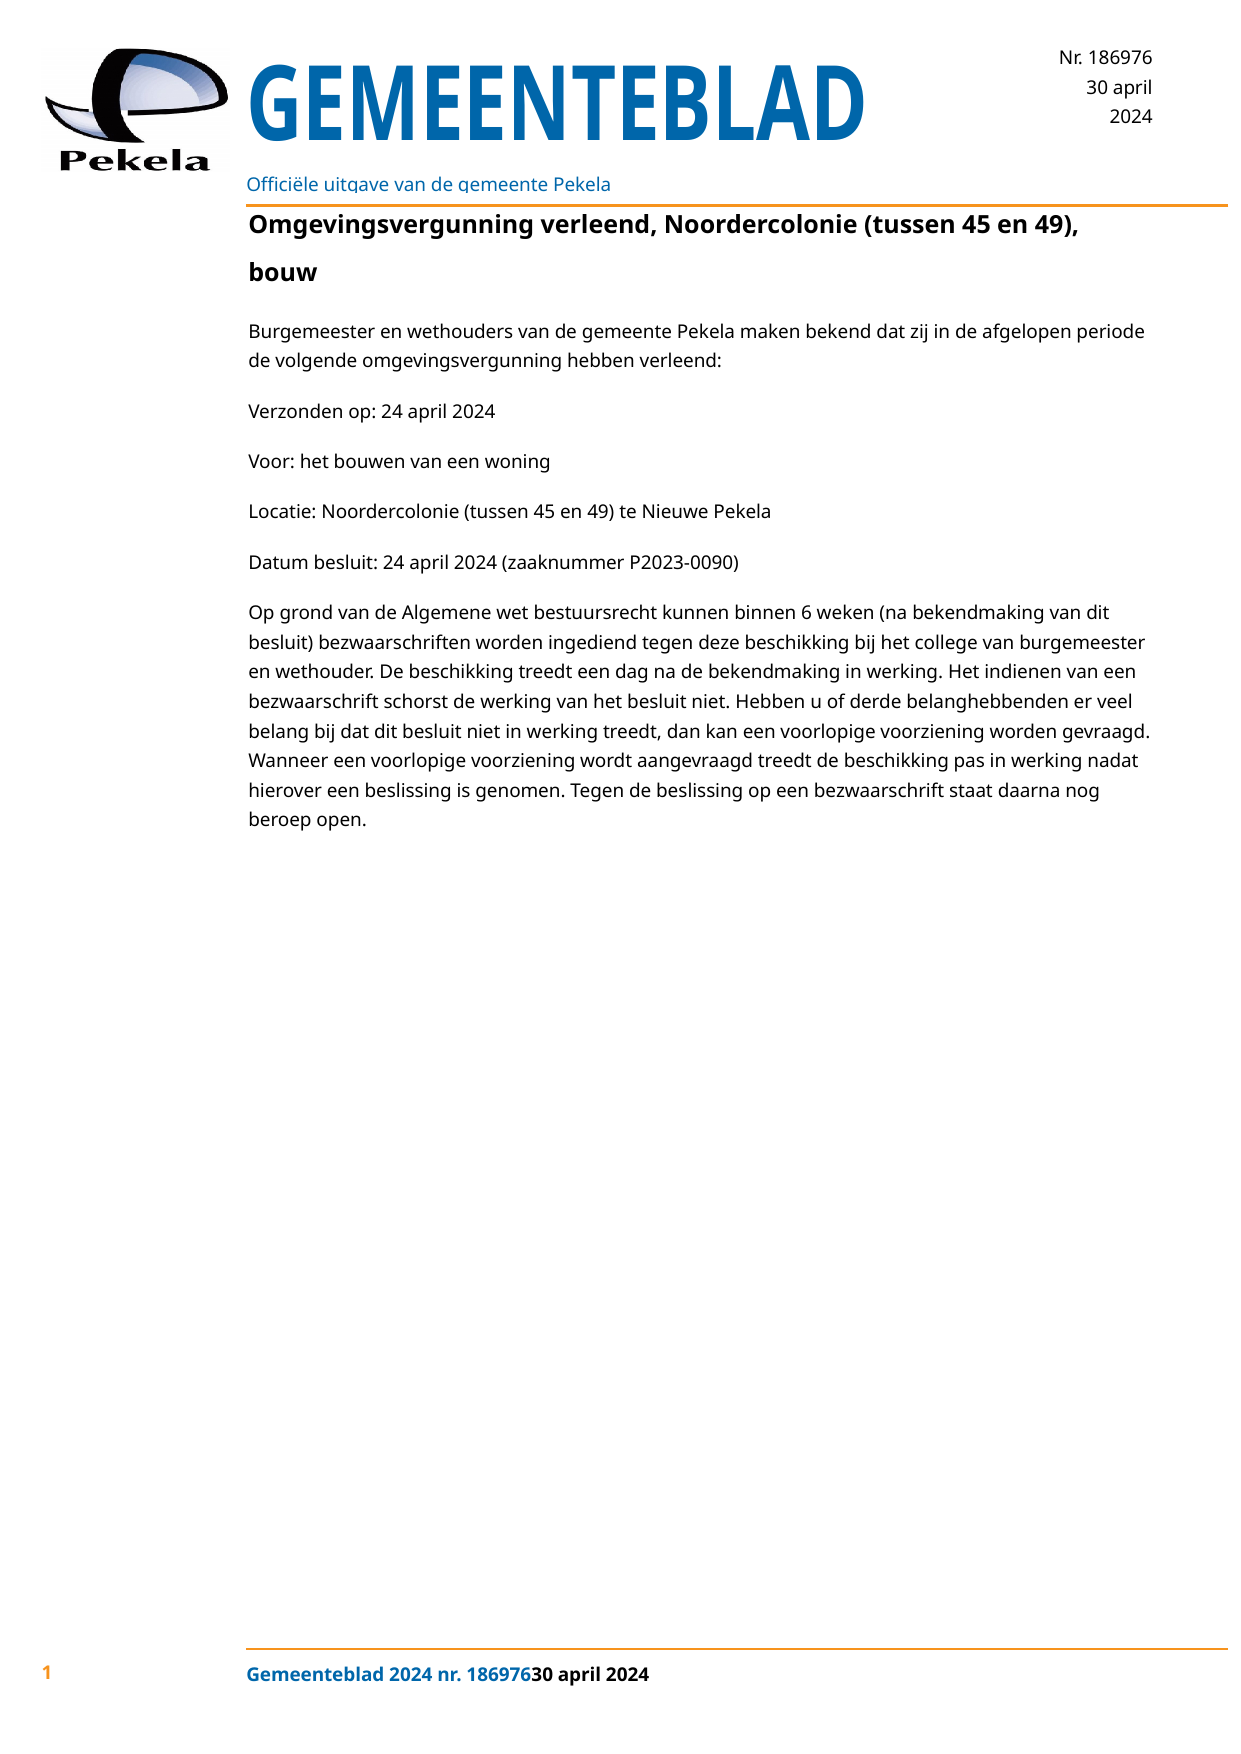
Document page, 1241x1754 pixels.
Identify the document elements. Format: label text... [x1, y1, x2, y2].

text Op grond van de Algemene wet bestuursrecht kunnen binnen 6 weken (na bekendmaking van dit besluit) bezwaarschriften worden ingediend tegen deze beschikking bij het college van burgemeester en wethouder. De beschikking treedt een dag na de bekendmaking in werking. Het indienen van een bezwaarschrift schorst de werking van het besluit niet. Hebben u of derde belanghebbenden er veel belang bij dat dit besluit niet in werking treedt, dan kan een voorlopige voorziening worden gevraagd. Wanneer een voorlopige voorziening wordt aangevraagd treedt de beschikking pas in werking nadat hierover een beslissing is genomen. Tegen de beslissing op een bezwaarschrift staat daarna nog beroep open. [248, 599, 1152, 832]
text Datum besluit: 24 april 2024 (zaaknummer P2023-0090) [248, 549, 1152, 575]
picture [41, 47, 231, 172]
text Verzonden op: 24 april 2024 [248, 398, 1152, 424]
text Omgevingsvergunning verleend, Noordercolonie (tussen 45 en 49), bouw [248, 207, 1152, 288]
text Voor: het bouwen van een woning [248, 448, 1152, 474]
text Locatie: Noordercolonie (tussen 45 en 49) te Nieuwe Pekela [248, 499, 1152, 524]
text Burgemeester en wethouders van de gemeente Pekela maken bekend dat zij in de afgelopen periode de volgende omgevingsvergunning hebben verleend: [248, 318, 1152, 373]
